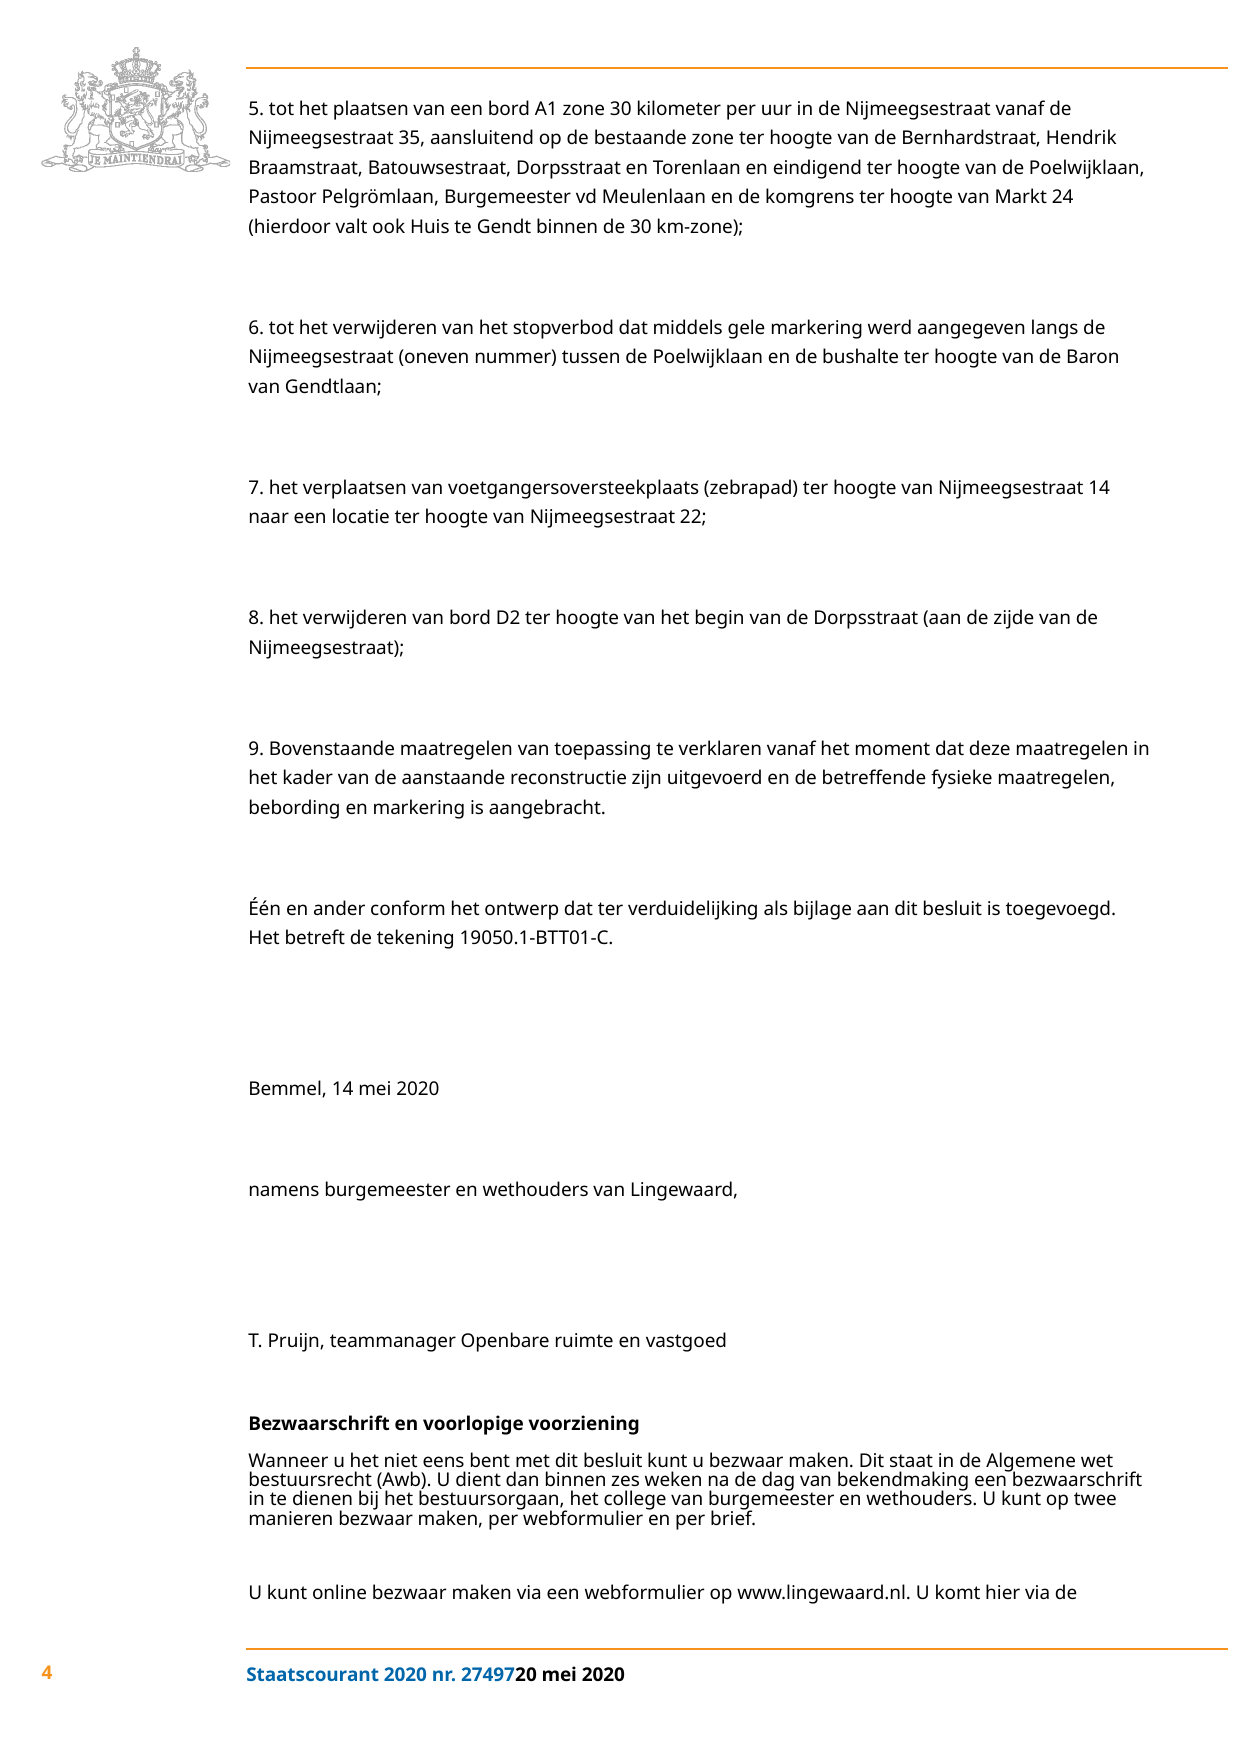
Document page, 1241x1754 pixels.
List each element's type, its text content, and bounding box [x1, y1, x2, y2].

text Bemmel, 14 mei 2020 [248, 1076, 1152, 1101]
text Bezwaarschrift en voorlopige voorziening [248, 1415, 1152, 1434]
text Één en ander conform het ontwerp dat ter verduidelijking als bijlage aan dit besluit is toegevoegd. Het betreft de tekening 19050.1-BTT01-C. [248, 895, 1152, 950]
text 7. het verplaatsen van voetgangersoversteekplaats (zebrapad) ter hoogte van Nijmeegsestraat 14 naar een locatie ter hoogte van Nijmeegsestraat 22; [248, 474, 1152, 529]
text Wanneer u het niet eens bent met dit besluit kunt u bezwaar maken. Dit staat in de Algemene wet bestuursrecht (Awb). U dient dan binnen zes weken na de dag van bekendmaking een bezwaarschrift in te dienen bij het bestuursorgaan, het college van burgemeester en wethouders. U kunt op twee manieren bezwaar maken, per webformulier en per brief. [248, 1452, 1152, 1529]
text T. Pruijn, teammanager Openbare ruimte en vastgoed [248, 1328, 1152, 1353]
picture [41, 47, 231, 172]
text U kunt online bezwaar maken via een webformulier op www.lingewaard.nl. U komt hier via de [248, 1584, 1152, 1603]
text 9. Bovenstaande maatregelen van toepassing te verklaren vanaf het moment dat deze maatregelen in het kader van de aanstaande reconstructie zijn uitgevoerd en de betreffende fysieke maatregelen, bebording en markering is aangebracht. [248, 735, 1152, 820]
text namens burgemeester en wethouders van Lingewaard, [248, 1176, 1152, 1202]
text 6. tot het verwijderen van het stopverbod dat middels gele markering werd aangegeven langs de Nijmeegsestraat (oneven nummer) tussen de Poelwijklaan en de bushalte ter hoogte van de Baron van Gendtlaan; [248, 314, 1152, 399]
text 5. tot het plaatsen van een bord A1 zone 30 kilometer per uur in de Nijmeegsestraat vanaf de Nijmeegsestraat 35, aansluitend op de bestaande zone ter hoogte van de Bernhardstraat, Hendrik Braamstraat, Batouwsestraat, Dorpsstraat en Torenlaan en eindigend ter hoogte van de Poelwijklaan, Pastoor Pelgrömlaan, Burgemeester vd Meulenlaan en de komgrens ter hoogte van Markt 24 (hierdoor valt ook Huis te Gendt binnen de 30 km-zone); [248, 95, 1152, 239]
text 8. het verwijderen van bord D2 ter hoogte van het begin van de Dorpsstraat (aan de zijde van de Nijmeegsestraat); [248, 604, 1152, 660]
